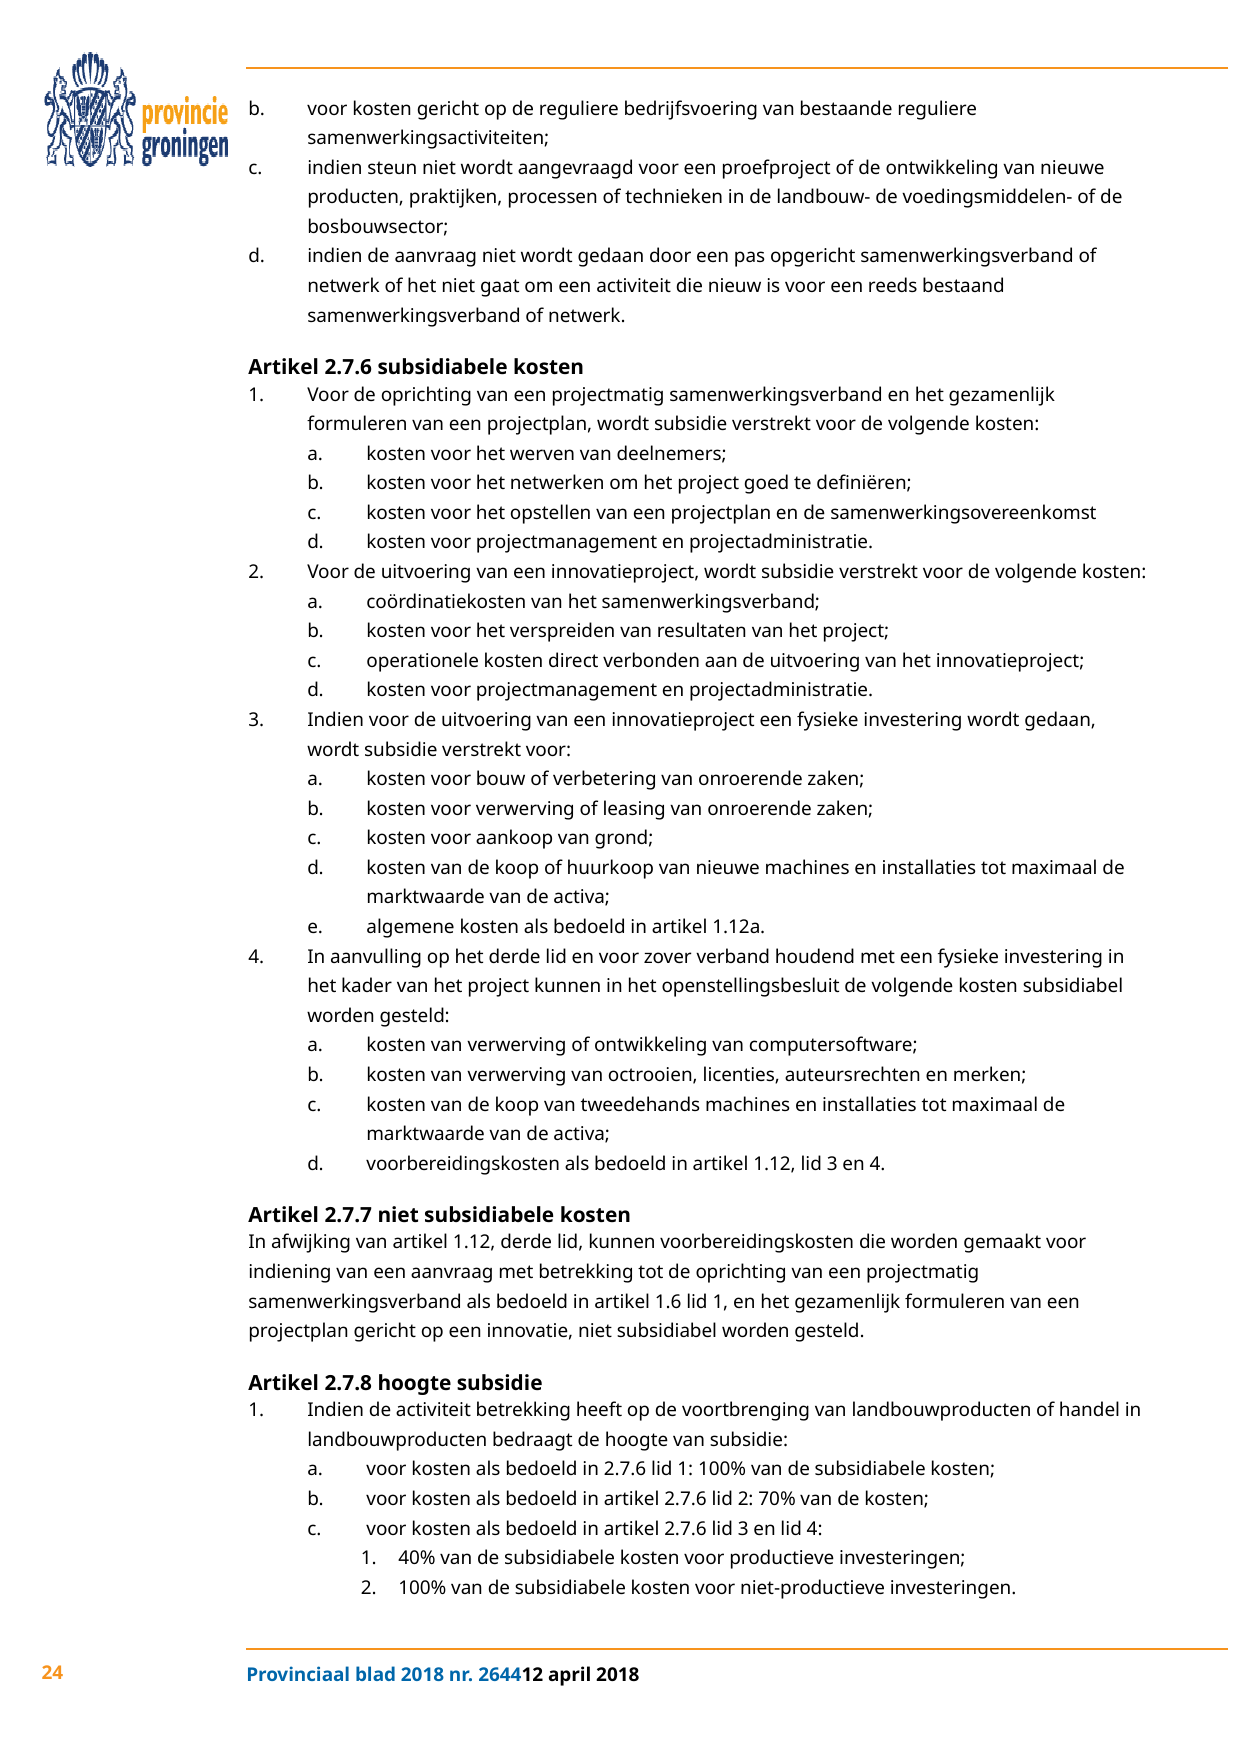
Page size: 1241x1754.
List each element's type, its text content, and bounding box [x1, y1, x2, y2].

list Voor de oprichting van een projectmatig samenwerkingsverband en het gezamenlijk formuleren van een projectplan, wordt subsidie verstrekt voor de volgende kosten: [248, 381, 1152, 436]
list operationele kosten direct verbonden aan de uitvoering van het innovatieproject; [307, 647, 1152, 673]
list kosten voor aankoop van grond; [307, 824, 1152, 850]
text In afwijking van artikel 1.12, derde lid, kunnen voorbereidingskosten die worden gemaakt voor indiening van een aanvraag met betrekking tot de oprichting van een projectmatig samenwerkingsverband als bedoeld in artikel 1.6 lid 1, en het gezamenlijk formuleren van een projectplan gericht op een innovatie, niet subsidiabel worden gesteld. [248, 1229, 1152, 1343]
list voor kosten gericht op de reguliere bedrijfsvoering van bestaande reguliere samenwerkingsactiviteiten; [248, 95, 1152, 150]
list 40% van de subsidiabele kosten voor productieve investeringen; [361, 1544, 1152, 1570]
list kosten voor het verspreiden van resultaten van het project; [307, 617, 1152, 643]
list kosten voor projectmanagement en projectadministratie. [307, 677, 1152, 702]
text Artikel 2.7.8 hoogte subsidie [248, 1368, 1152, 1396]
list voor kosten als bedoeld in 2.7.6 lid 1: 100% van de subsidiabele kosten; [307, 1456, 1152, 1481]
list 100% van de subsidiabele kosten voor niet-productieve investeringen. [361, 1574, 1152, 1599]
list indien de aanvraag niet wordt gedaan door een pas opgericht samenwerkingsverband of netwerk of het niet gaat om een activiteit die nieuw is voor een reeds bestaand samenwerkingsverband of netwerk. [248, 243, 1152, 328]
list kosten voor het opstellen van een projectplan en de samenwerkingsovereenkomst [307, 499, 1152, 525]
list indien steun niet wordt aangevraagd voor een proefproject of de ontwikkeling van nieuwe producten, praktijken, processen of technieken in de landbouw- de voedingsmiddelen- of de bosbouwsector; [248, 154, 1152, 239]
list Indien de activiteit betrekking heeft op de voortbrenging van landbouwproducten of handel in landbouwproducten bedraagt de hoogte van subsidie: [248, 1396, 1152, 1452]
list kosten van de koop of huurkoop van nieuwe machines en installaties tot maximaal de marktwaarde van de activa; [307, 854, 1152, 909]
list Indien voor de uitvoering van een innovatieproject een fysieke investering wordt gedaan, wordt subsidie verstrekt voor: [248, 706, 1152, 761]
list kosten voor verwerving of leasing van onroerende zaken; [307, 795, 1152, 821]
list coördinatiekosten van het samenwerkingsverband; [307, 588, 1152, 613]
list voor kosten als bedoeld in artikel 2.7.6 lid 2: 70% van de kosten; [307, 1485, 1152, 1511]
list kosten voor projectmanagement en projectadministratie. [307, 529, 1152, 554]
list Voor de uitvoering van een innovatieproject, wordt subsidie verstrekt voor de volgende kosten: [248, 558, 1152, 584]
text Artikel 2.7.6 subsidiabele kosten [248, 352, 1152, 381]
list kosten van de koop van tweedehands machines en installaties tot maximaal de marktwaarde van de activa; [307, 1091, 1152, 1146]
list voorbereidingskosten als bedoeld in artikel 1.12, lid 3 en 4. [307, 1150, 1152, 1176]
list In aanvulling op het derde lid en voor zover verband houdend met een fysieke investering in het kader van het project kunnen in het openstellingsbesluit de volgende kosten subsidiabel worden gesteld: [248, 943, 1152, 1028]
picture [41, 47, 231, 172]
list voor kosten als bedoeld in artikel 2.7.6 lid 3 en lid 4: [307, 1515, 1152, 1540]
list kosten van verwerving of ontwikkeling van computersoftware; [307, 1032, 1152, 1057]
list kosten van verwerving van octrooien, licenties, auteursrechten en merken; [307, 1061, 1152, 1087]
list algemene kosten als bedoeld in artikel 1.12a. [307, 913, 1152, 939]
text Artikel 2.7.7 niet subsidiabele kosten [248, 1200, 1152, 1229]
list kosten voor het werven van deelnemers; [307, 440, 1152, 466]
list kosten voor het netwerken om het project goed te definiëren; [307, 469, 1152, 495]
list kosten voor bouw of verbetering van onroerende zaken; [307, 765, 1152, 791]
